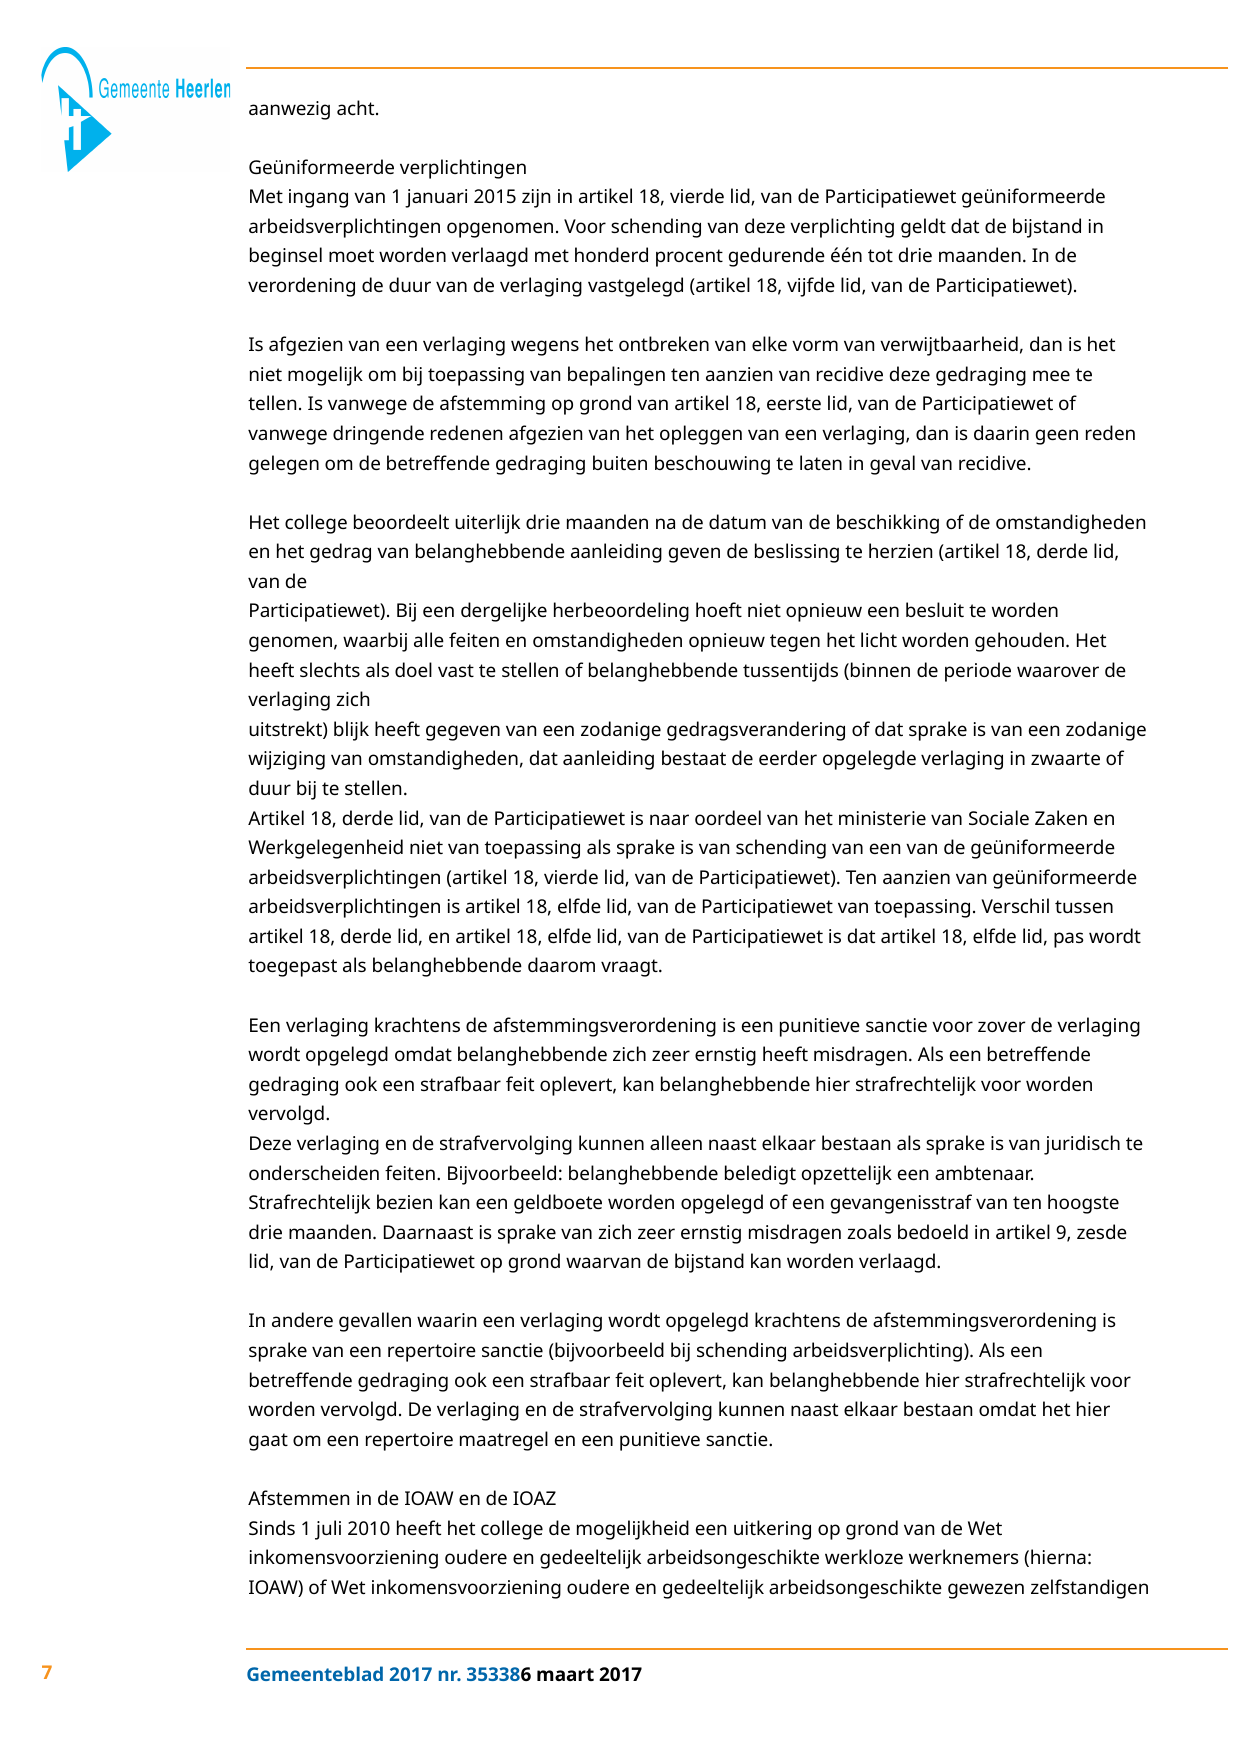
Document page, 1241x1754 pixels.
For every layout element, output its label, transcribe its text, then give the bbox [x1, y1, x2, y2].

text Afstemmen in de IOAW en de IOAZ [248, 1485, 1152, 1511]
text Een verlaging krachtens de afstemmingsverordening is een punitieve sanctie voor zover de verlaging wordt opgelegd omdat belanghebbende zich zeer ernstig heeft misdragen. Als een betreffende gedraging ook een strafbaar feit oplevert, kan belanghebbende hier strafrechtelijk voor worden vervolgd. [248, 1012, 1152, 1126]
text uitstrekt) blijk heeft gegeven van een zodanige gedragsverandering of dat sprake is van een zodanige wijziging van omstandigheden, dat aanleiding bestaat de eerder opgelegde verlaging in zwaarte of duur bij te stellen. [248, 716, 1152, 801]
text arbeidsverplichtingen is artikel 18, elfde lid, van de Participatiewet van toepassing. Verschil tussen artikel 18, derde lid, en artikel 18, elfde lid, van de Participatiewet is dat artikel 18, elfde lid, pas wordt toegepast als belanghebbende daarom vraagt. [248, 893, 1152, 978]
text aanwezig acht. [248, 95, 1152, 121]
text Geüniformeerde verplichtingen [248, 154, 1152, 180]
picture [41, 47, 231, 172]
text In andere gevallen waarin een verlaging wordt opgelegd krachtens de afstemmingsverordening is sprake van een repertoire sanctie (bijvoorbeeld bij schending arbeidsverplichting). Als een betreffende gedraging ook een strafbaar feit oplevert, kan belanghebbende hier strafrechtelijk voor worden vervolgd. De verlaging en de strafvervolging kunnen naast elkaar bestaan omdat het hier gaat om een repertoire maatregel en een punitieve sanctie. [248, 1308, 1152, 1452]
text Met ingang van 1 januari 2015 zijn in artikel 18, vierde lid, van de Participatiewet geüniformeerde arbeidsverplichtingen opgenomen. Voor schending van deze verplichting geldt dat de bijstand in beginsel moet worden verlaagd met honderd procent gedurende één tot drie maanden. In de verordening de duur van de verlaging vastgelegd (artikel 18, vijfde lid, van de Participatiewet). [248, 183, 1152, 298]
text Sinds 1 juli 2010 heeft het college de mogelijkheid een uitkering op grond van de Wet inkomensvoorziening oudere en gedeeltelijk arbeidsongeschikte werkloze werknemers (hierna: IOAW) of Wet inkomensvoorziening oudere en gedeeltelijk arbeidsongeschikte gewezen zelfstandigen [248, 1515, 1152, 1600]
text Artikel 18, derde lid, van de Participatiewet is naar oordeel van het ministerie van Sociale Zaken en Werkgelegenheid niet van toepassing als sprake is van schending van een van de geüniformeerde arbeidsverplichtingen (artikel 18, vierde lid, van de Participatiewet). Ten aanzien van geüniformeerde [248, 805, 1152, 890]
text Het college beoordeelt uiterlijk drie maanden na de datum van de beschikking of de omstandigheden en het gedrag van belanghebbende aanleiding geven de beslissing te herzien (artikel 18, derde lid, van de [248, 509, 1152, 594]
picture [41, 47, 58, 70]
text Is afgezien van een verlaging wegens het ontbreken van elke vorm van verwijtbaarheid, dan is het niet mogelijk om bij toepassing van bepalingen ten aanzien van recidive deze gedraging mee te tellen. Is vanwege de afstemming op grond van artikel 18, eerste lid, van de Participatiewet of vanwege dringende redenen afgezien van het opleggen van een verlaging, dan is daarin geen reden gelegen om de betreffende gedraging buiten beschouwing te laten in geval van recidive. [248, 331, 1152, 476]
text Deze verlaging en de strafvervolging kunnen alleen naast elkaar bestaan als sprake is van juridisch te onderscheiden feiten. Bijvoorbeeld: belanghebbende beledigt opzettelijk een ambtenaar. Strafrechtelijk bezien kan een geldboete worden opgelegd of een gevangenisstraf van ten hoogste drie maanden. Daarnaast is sprake van zich zeer ernstig misdragen zoals bedoeld in artikel 9, zesde lid, van de Participatiewet op grond waarvan de bijstand kan worden verlaagd. [248, 1130, 1152, 1274]
text Participatiewet). Bij een dergelijke herbeoordeling hoeft niet opnieuw een besluit te worden genomen, waarbij alle feiten en omstandigheden opnieuw tegen het licht worden gehouden. Het heeft slechts als doel vast te stellen of belanghebbende tussentijds (binnen de periode waarover de verlaging zich [248, 598, 1152, 712]
